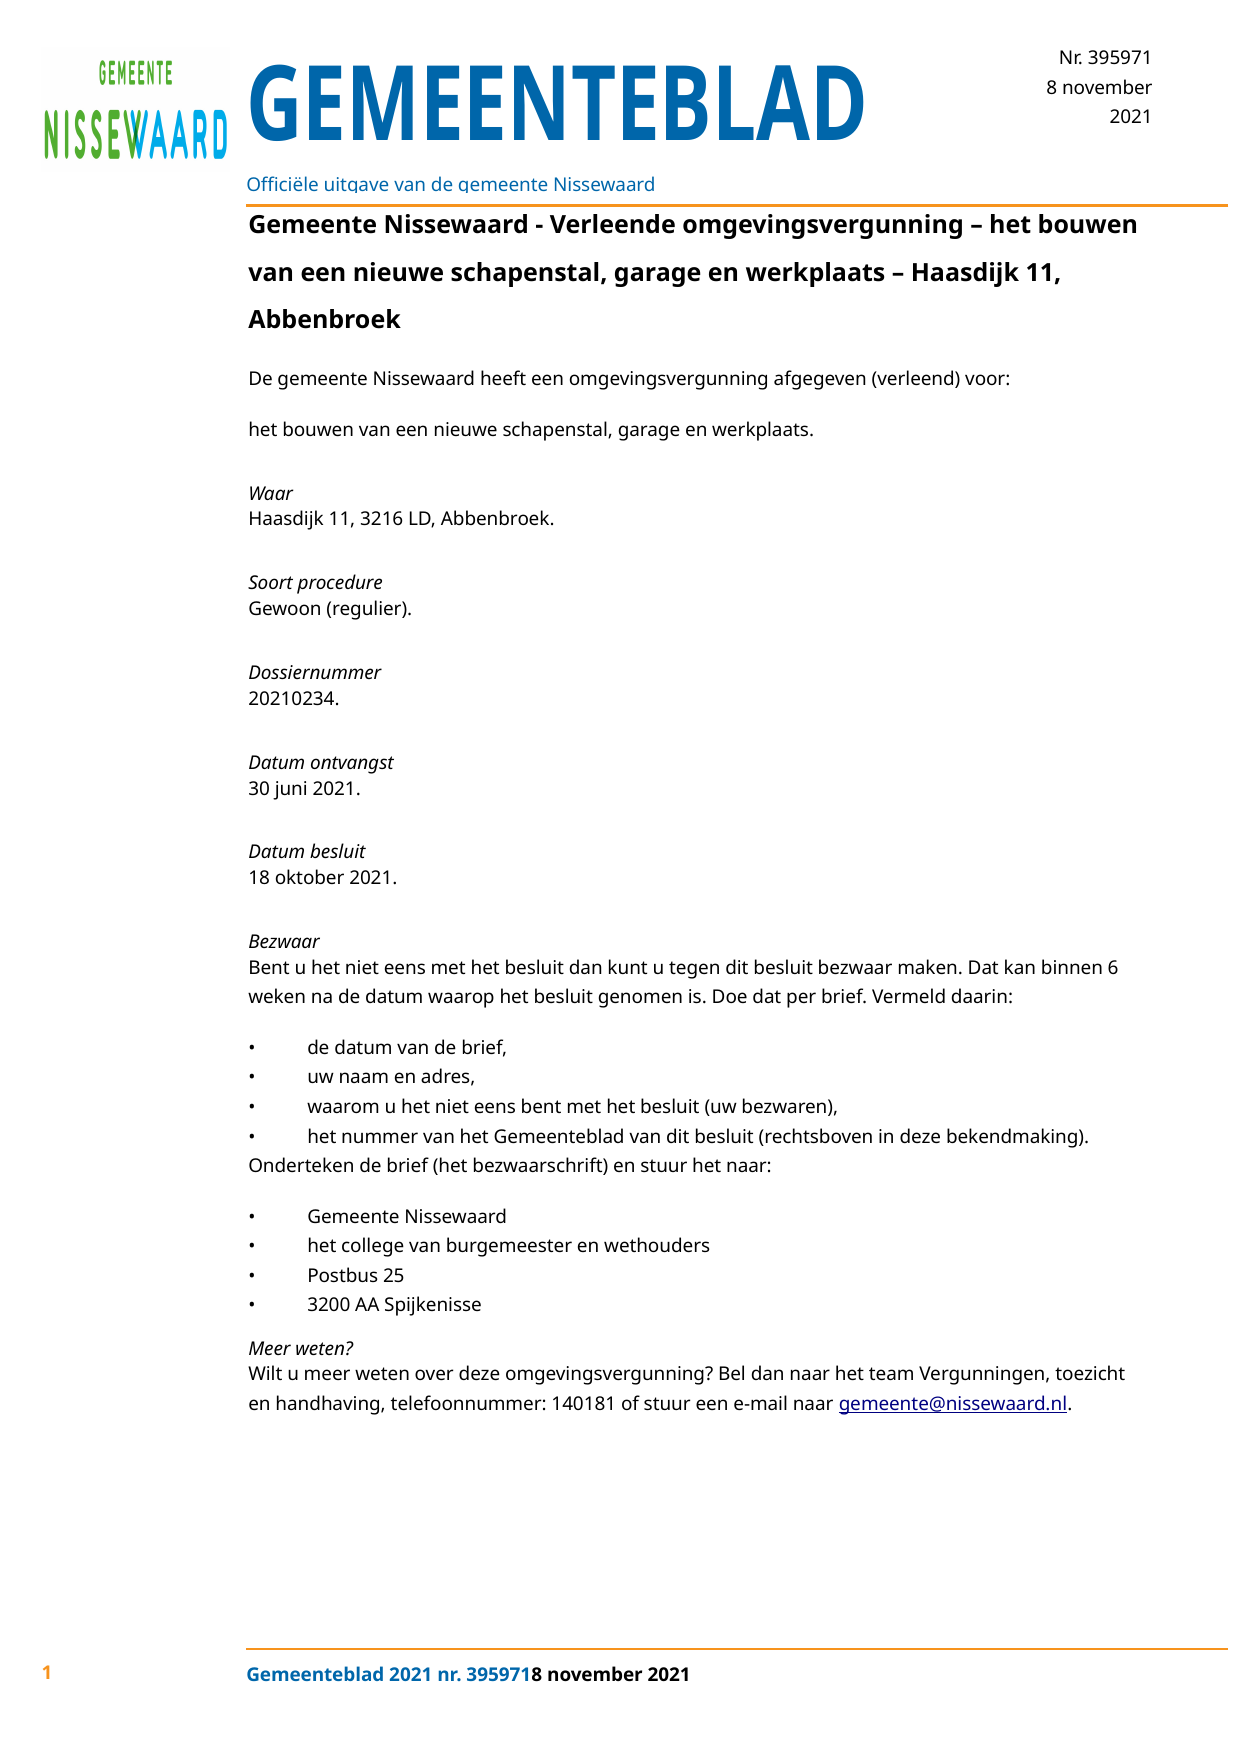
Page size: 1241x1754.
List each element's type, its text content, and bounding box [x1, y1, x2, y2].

text Gewoon (regulier). [248, 595, 1152, 621]
list uw naam en adres, [248, 1064, 1152, 1089]
list Gemeente Nissewaard [248, 1203, 1152, 1228]
picture [41, 47, 231, 172]
text Onderteken de brief (het bezwaarschrift) en stuur het naar: [248, 1152, 1152, 1178]
text 20210234. [248, 685, 1152, 711]
text Gemeente Nissewaard - Verleende omgevingsvergunning – het bouwen van een nieuwe schapenstal, garage en werkplaats – Haasdijk 11, Abbenbroek [248, 207, 1152, 336]
text Haasdijk 11, 3216 LD, Abbenbroek. [248, 506, 1152, 531]
text Bezwaar [248, 928, 1152, 954]
list 3200 AA Spijkenisse [248, 1292, 1152, 1317]
text Meer weten? [248, 1335, 1152, 1360]
text Waar [248, 480, 1152, 506]
text 30 juni 2021. [248, 775, 1152, 800]
list Postbus 25 [248, 1262, 1152, 1288]
text Datum ontvangst [248, 749, 1152, 775]
text Bent u het niet eens met het besluit dan kunt u tegen dit besluit bezwaar maken. Dat kan binnen 6 weken na de datum waarop het besluit genomen is. Doe dat per brief. Vermeld daarin: [248, 954, 1152, 1009]
text De gemeente Nissewaard heeft een omgevingsvergunning afgegeven (verleend) voor: [248, 366, 1152, 391]
list het nummer van het Gemeenteblad van dit besluit (rechtsboven in deze bekendmaking). [248, 1123, 1152, 1148]
text Dossiernummer [248, 659, 1152, 685]
list het college van burgemeester en wethouders [248, 1232, 1152, 1258]
text het bouwen van een nieuwe schapenstal, garage en werkplaats. [248, 416, 1152, 442]
text 18 oktober 2021. [248, 864, 1152, 890]
text Datum besluit [248, 839, 1152, 864]
text Soort procedure [248, 569, 1152, 595]
text Wilt u meer weten over deze omgevingsvergunning? Bel dan naar het team Vergunningen, toezicht en handhaving, telefoonnummer: 140181 of stuur een e-mail naar gemeente@nissewaard.nl. [248, 1360, 1152, 1416]
list waarom u het niet eens bent met het besluit (uw bezwaren), [248, 1093, 1152, 1119]
list de datum van de brief, [248, 1034, 1152, 1060]
